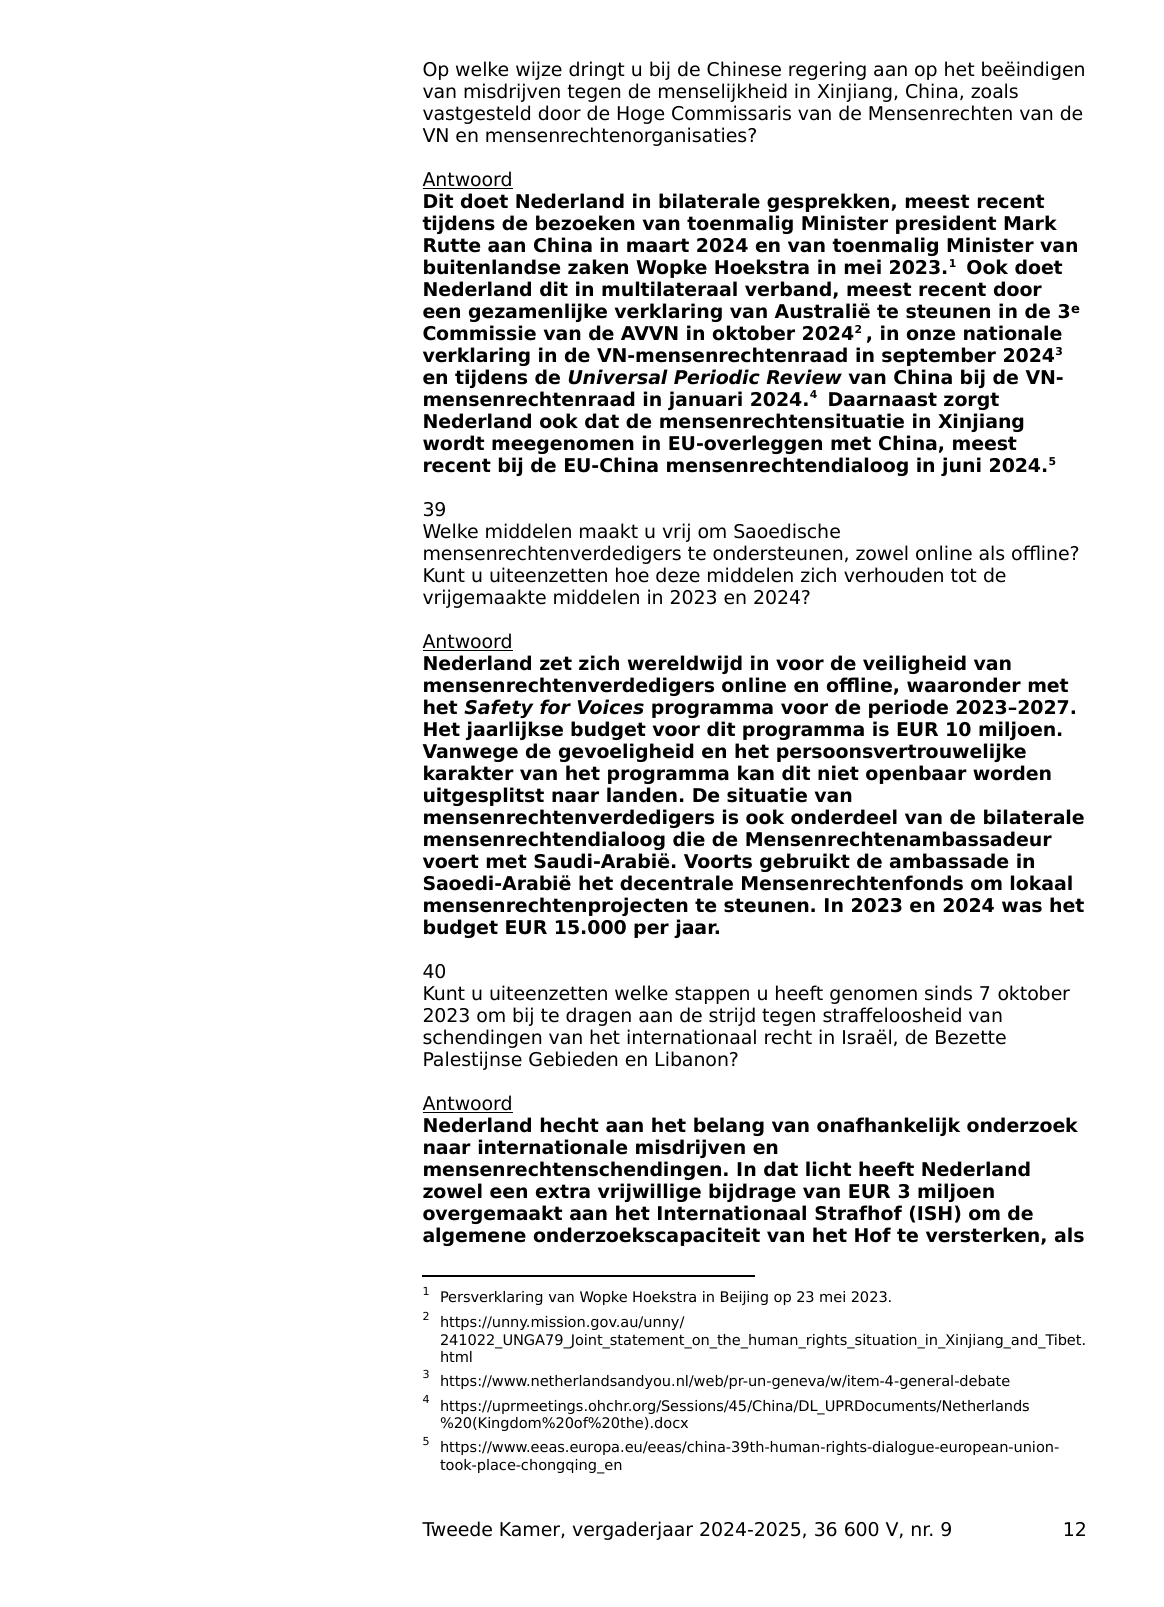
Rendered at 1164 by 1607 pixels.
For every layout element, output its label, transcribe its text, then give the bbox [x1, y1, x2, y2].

text Kunt u uiteenzetten welke stappen u heeft genomen sinds 7 oktober 2023 om bij te dragen aan de strijd tegen straffeloosheid van schendingen van het internationaal recht in Israël, de Bezette Palestijnse Gebieden en Libanon? [422, 983, 1087, 1071]
text 39 [422, 499, 1087, 521]
text Welke middelen maakt u vrij om Saoedische mensenrechtenverdedigers te ondersteunen, zowel online als offline? Kunt u uiteenzetten hoe deze middelen zich verhouden tot de vrijgemaakte middelen in 2023 en 2024? [422, 521, 1087, 609]
text Persverklaring van Wopke Hoekstra in Beijing op 23 mei 2023. [422, 1285, 1087, 1307]
text https://www.netherlandsandyou.nl/web/pr-un-geneva/w/item-4-general-debate [422, 1368, 1087, 1391]
text Antwoord [422, 631, 1087, 653]
text Antwoord [422, 169, 1087, 191]
text Op welke wijze dringt u bij de Chinese regering aan op het beëindigen van misdrijven tegen de menselijkheid in Xinjiang, China, zoals vastgesteld door de Hoge Commissaris van de Mensenrechten van de VN en mensenrechtenorganisaties? [422, 59, 1087, 147]
text 40 [422, 961, 1087, 983]
text Antwoord [422, 1093, 1087, 1115]
text https://www.eeas.europa.eu/eeas/china-39th-human-rights-dialogue-european-union-took-place-chongqing_en [422, 1435, 1087, 1474]
text https://unny.mission.gov.au/unny/241022_UNGA79_Joint_statement_on_the_human_rights_situation_in_Xinjiang_and_Tibet.html [422, 1310, 1087, 1366]
text https://uprmeetings.ohchr.org/Sessions/45/China/DL_UPRDocuments/Netherlands%20(Kingdom%20of%20the).docx [422, 1393, 1087, 1432]
text Nederland hecht aan het belang van onafhankelijk onderzoek naar internationale misdrijven en mensenrechtenschendingen. In dat licht heeft Nederland zowel een extra vrijwillige bijdrage van EUR 3 miljoen overgemaakt aan het Internationaal Strafhof (ISH) om de algemene onderzoekscapaciteit van het Hof te versterken, als [422, 1115, 1087, 1247]
text Dit doet Nederland in bilaterale gesprekken, meest recent tijdens de bezoeken van toenmalig Minister president Mark Rutte aan China in maart 2024 en van toenmalig Minister van buitenlandse zaken Wopke Hoekstra in mei 2023. Ook doet Nederland dit in multilateraal verband, meest recent door een gezamenlijke verklaring van Australië te steunen in de 3e Commissie van de AVVN in oktober 2024, in onze nationale verklaring in de VN-mensenrechtenraad in september 2024 en tijdens de Universal Periodic Review van China bij de VN-mensenrechtenraad in januari 2024. Daarnaast zorgt Nederland ook dat de mensenrechtensituatie in Xinjiang wordt meegenomen in EU-overleggen met China, meest recent bij de EU-China mensenrechtendialoog in juni 2024. [422, 191, 1087, 477]
text Nederland zet zich wereldwijd in voor de veiligheid van mensenrechtenverdedigers online en offline, waaronder met het Safety for Voices programma voor de periode 2023–2027. Het jaarlijkse budget voor dit programma is EUR 10 miljoen. Vanwege de gevoeligheid en het persoonsvertrouwelijke karakter van het programma kan dit niet openbaar worden uitgesplitst naar landen. De situatie van mensenrechtenverdedigers is ook onderdeel van de bilaterale mensenrechtendialoog die de Mensenrechtenambassadeur voert met Saudi-Arabië. Voorts gebruikt de ambassade in Saoedi-Arabië het decentrale Mensenrechtenfonds om lokaal mensenrechtenprojecten te steunen. In 2023 en 2024 was het budget EUR 15.000 per jaar. [422, 653, 1087, 939]
